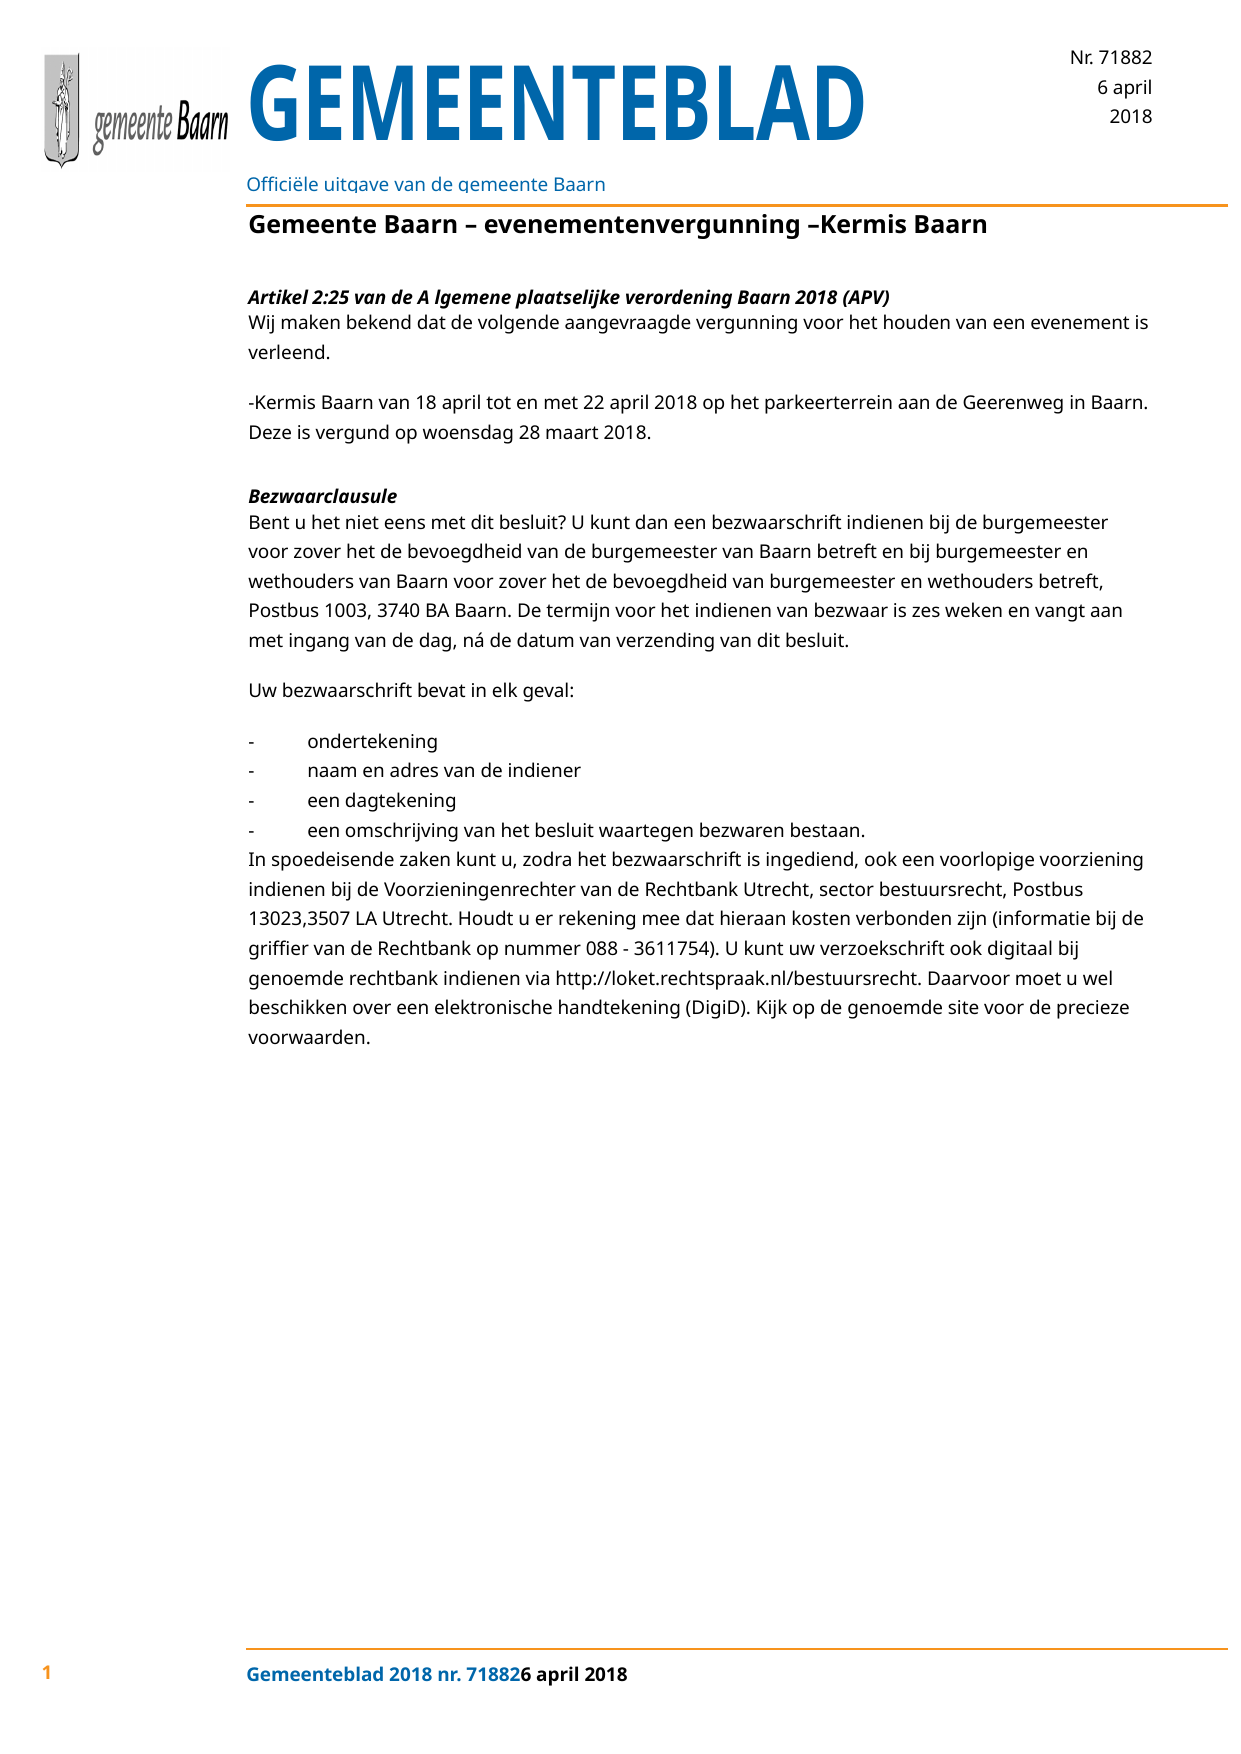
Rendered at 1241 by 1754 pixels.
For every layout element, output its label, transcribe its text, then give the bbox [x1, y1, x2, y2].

text Uw bezwaarschrift bevat in elk geval: [248, 678, 1152, 703]
text Artikel 2:25 van de A lgemene plaatselijke verordening Baarn 2018 (APV) [248, 284, 1152, 309]
text Gemeente Baarn – evenementenvergunning –Kermis Baarn [248, 207, 1152, 241]
text Bent u het niet eens met dit besluit? U kunt dan een bezwaarschrift indienen bij de burgemeester voor zover het de bevoegdheid van de burgemeester van Baarn betreft en bij burgemeester en wethouders van Baarn voor zover het de bevoegdheid van burgemeester en wethouders betreft, Postbus 1003, 3740 BA Baarn. De termijn voor het indienen van bezwaar is zes weken en vangt aan met ingang van de dag, ná de datum van verzending van dit besluit. [248, 509, 1152, 653]
text Wij maken bekend dat de volgende aangevraagde vergunning voor het houden van een evenement is verleend. [248, 309, 1152, 365]
list naam en adres van de indiener [248, 758, 1152, 783]
text -Kermis Baarn van 18 april tot en met 22 april 2018 op het parkeerterrein aan de Geerenweg in Baarn. Deze is vergund op woensdag 28 maart 2018. [248, 389, 1152, 445]
list ondertekening [248, 728, 1152, 754]
text In spoedeisende zaken kunt u, zodra het bezwaarschrift is ingediend, ook een voorlopige voorziening indienen bij de Voorzieningenrechter van de Rechtbank Utrecht, sector bestuursrecht, Postbus 13023,3507 LA Utrecht. Houdt u er rekening mee dat hieraan kosten verbonden zijn (informatie bij de griffier van de Rechtbank op nummer 088 - 3611754). U kunt uw verzoekschrift ook digitaal bij genoemde rechtbank indienen via http://loket.rechtspraak.nl/bestuursrecht. Daarvoor moet u wel beschikken over een elektronische handtekening (DigiD). Kijk op de genoemde site voor de precieze voorwaarden. [248, 846, 1152, 1049]
text Bezwaarclausule [248, 483, 1152, 509]
picture [41, 47, 231, 172]
list een dagtekening [248, 787, 1152, 813]
list een omschrijving van het besluit waartegen bezwaren bestaan. [248, 817, 1152, 842]
